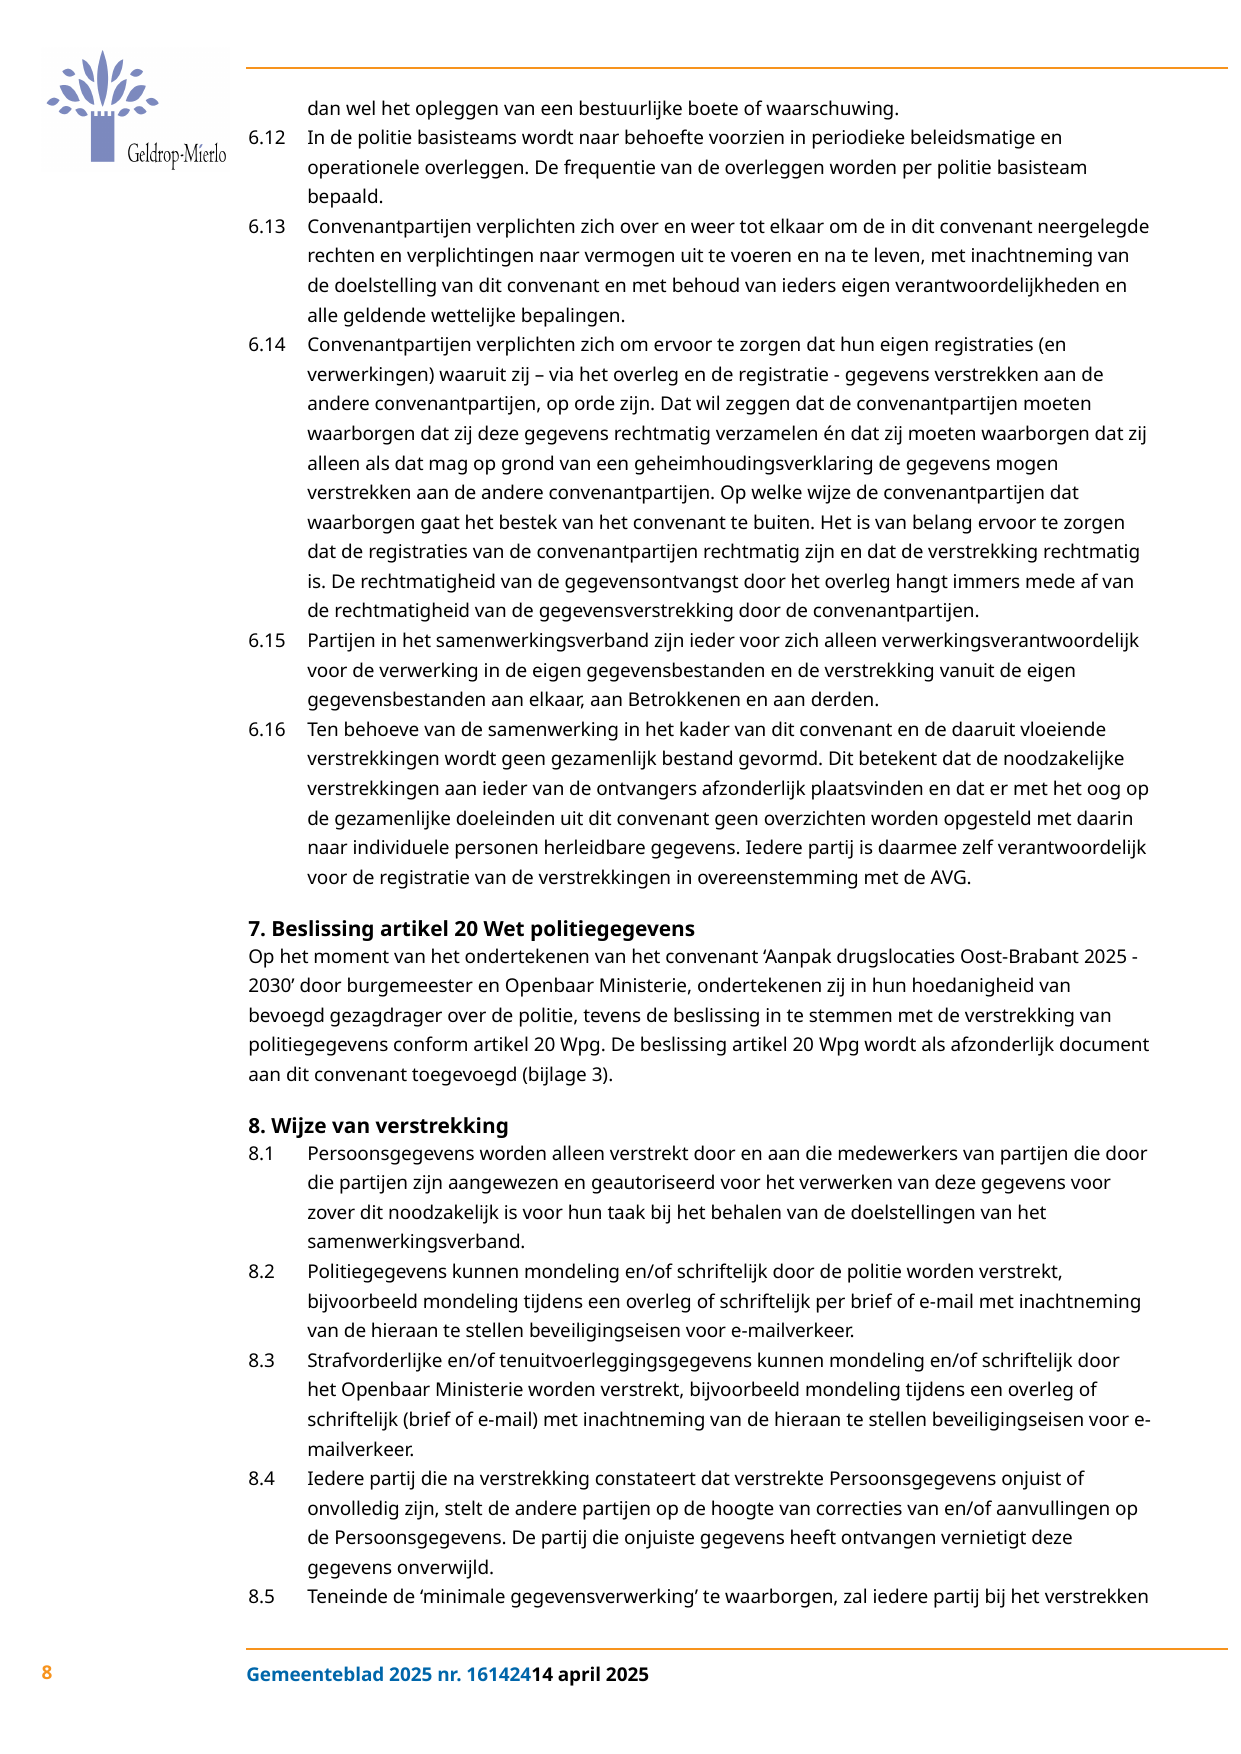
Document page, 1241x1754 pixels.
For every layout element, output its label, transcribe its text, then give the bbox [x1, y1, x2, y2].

text 8. Wijze van verstrekking [248, 1112, 1152, 1140]
list Strafvorderlijke en/of tenuitvoerleggingsgegevens kunnen mondeling en/of schriftelijk door het Openbaar Ministerie worden verstrekt, bijvoorbeeld mondeling tijdens een overleg of schriftelijk (brief of e-mail) met inachtneming van de hieraan te stellen beveiligingseisen voor e-mailverkeer. [248, 1347, 1152, 1462]
list Iedere partij die na verstrekking constateert dat verstrekte Persoonsgegevens onjuist of onvolledig zijn, stelt de andere partijen op de hoogte van correcties van en/of aanvullingen op de Persoonsgegevens. De partij die onjuiste gegevens heeft ontvangen vernietigt deze gegevens onverwijld. [248, 1465, 1152, 1580]
list In de politie basisteams wordt naar behoefte voorzien in periodieke beleidsmatige en operationele overleggen. De frequentie van de overleggen worden per politie basisteam bepaald. [248, 124, 1152, 209]
list Convenantpartijen verplichten zich om ervoor te zorgen dat hun eigen registraties (en verwerkingen) waaruit zij – via het overleg en de registratie - gegevens verstrekken aan de andere convenantpartijen, op orde zijn. Dat wil zeggen dat de convenantpartijen moeten waarborgen dat zij deze gegevens rechtmatig verzamelen én dat zij moeten waarborgen dat zij alleen als dat mag op grond van een geheimhoudingsverklaring de gegevens mogen verstrekken aan de andere convenantpartijen. Op welke wijze de convenantpartijen dat waarborgen gaat het bestek van het convenant te buiten. Het is van belang ervoor te zorgen dat de registraties van de convenantpartijen rechtmatig zijn en dat de verstrekking rechtmatig is. De rechtmatigheid van de gegevensontvangst door het overleg hangt immers mede af van de rechtmatigheid van de gegevensverstrekking door de convenantpartijen. [248, 331, 1152, 623]
list Ten behoeve van de samenwerking in het kader van dit convenant en de daaruit vloeiende verstrekkingen wordt geen gezamenlijk bestand gevormd. Dit betekent dat de noodzakelijke verstrekkingen aan ieder van de ontvangers afzonderlijk plaatsvinden en dat er met het oog op de gezamenlijke doeleinden uit dit convenant geen overzichten worden opgesteld met daarin naar individuele personen herleidbare gegevens. Iedere partij is daarmee zelf verantwoordelijk voor de registratie van de verstrekkingen in overeenstemming met de AVG. [248, 716, 1152, 890]
list Persoonsgegevens worden alleen verstrekt door en aan die medewerkers van partijen die door die partijen zijn aangewezen en geautoriseerd voor het verwerken van deze gegevens voor zover dit noodzakelijk is voor hun taak bij het behalen van de doelstellingen van het samenwerkingsverband. [248, 1140, 1152, 1254]
list Convenantpartijen verplichten zich over en weer tot elkaar om de in dit convenant neergelegde rechten en verplichtingen naar vermogen uit te voeren en na te leven, met inachtneming van de doelstelling van dit convenant en met behoud van ieders eigen verantwoordelijkheden en alle geldende wettelijke bepalingen. [248, 213, 1152, 328]
list dan wel het opleggen van een bestuurlijke boete of waarschuwing. [248, 95, 1152, 121]
picture [41, 47, 231, 172]
text 7. Beslissing artikel 20 Wet politiegegevens [248, 914, 1152, 943]
list Teneinde de ‘minimale gegevensverwerking’ te waarborgen, zal iedere partij bij het verstrekken [248, 1584, 1152, 1609]
list Partijen in het samenwerkingsverband zijn ieder voor zich alleen verwerkingsverantwoordelijk voor de verwerking in de eigen gegevensbestanden en de verstrekking vanuit de eigen gegevensbestanden aan elkaar, aan Betrokkenen en aan derden. [248, 627, 1152, 712]
list Politiegegevens kunnen mondeling en/of schriftelijk door de politie worden verstrekt, bijvoorbeeld mondeling tijdens een overleg of schriftelijk per brief of e-mail met inachtneming van de hieraan te stellen beveiligingseisen voor e-mailverkeer. [248, 1258, 1152, 1343]
text Op het moment van het ondertekenen van het convenant ‘Aanpak drugslocaties Oost-Brabant 2025 - 2030’ door burgemeester en Openbaar Ministerie, ondertekenen zij in hun hoedanigheid van bevoegd gezagdrager over de politie, tevens de beslissing in te stemmen met de verstrekking van politiegegevens conform artikel 20 Wpg. De beslissing artikel 20 Wpg wordt als afzonderlijk document aan dit convenant toegevoegd (bijlage 3). [248, 943, 1152, 1087]
